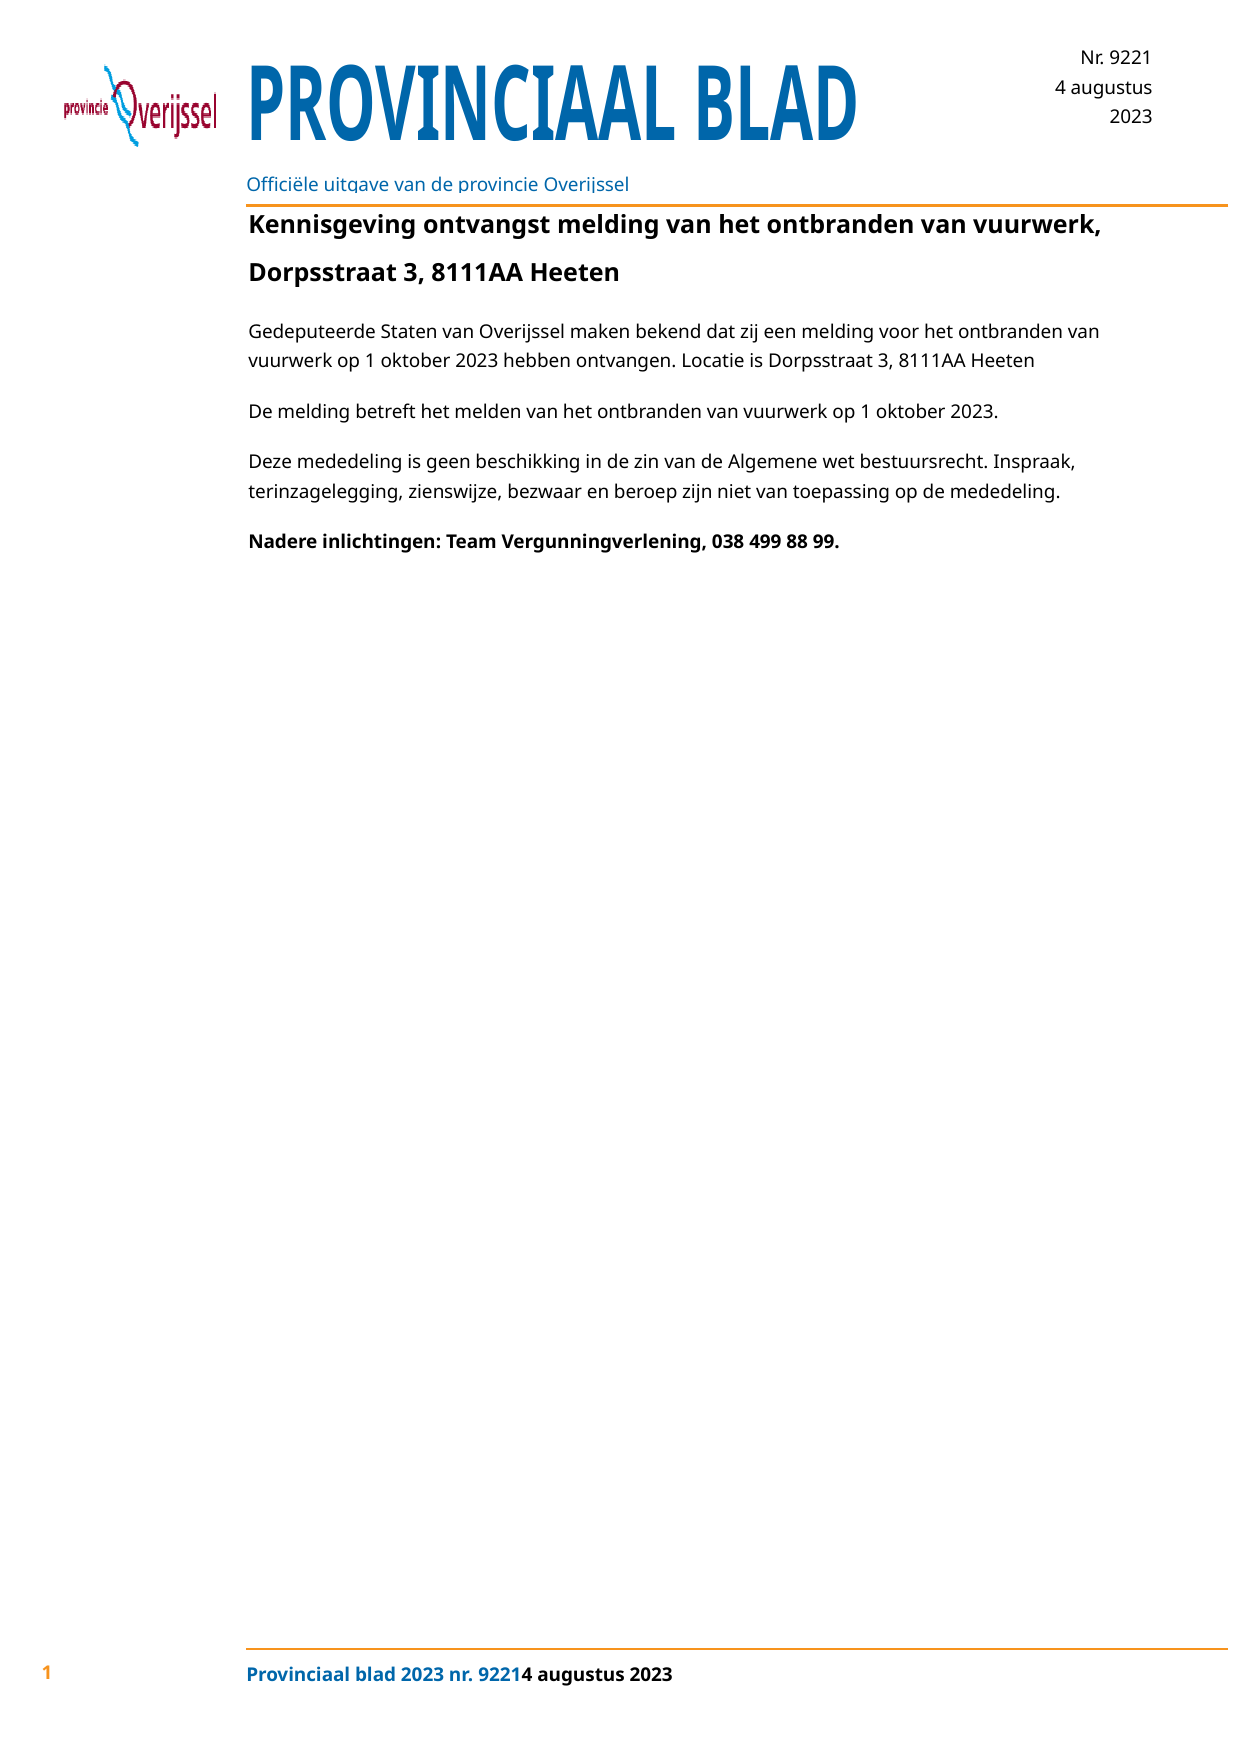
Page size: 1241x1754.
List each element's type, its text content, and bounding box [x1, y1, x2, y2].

text Deze mededeling is geen beschikking in de zin van de Algemene wet bestuursrecht. Inspraak, terinzagelegging, zienswijze, bezwaar en beroep zijn niet van toepassing op de mededeling. [248, 448, 1152, 504]
text Kennisgeving ontvangst melding van het ontbranden van vuurwerk, Dorpsstraat 3, 8111AA Heeten [248, 207, 1152, 288]
text De melding betreft het melden van het ontbranden van vuurwerk op 1 oktober 2023. [248, 398, 1152, 424]
text Gedeputeerde Staten van Overijssel maken bekend dat zij een melding voor het ontbranden van vuurwerk op 1 oktober 2023 hebben ontvangen. Locatie is Dorpsstraat 3, 8111AA Heeten [248, 318, 1152, 373]
picture [41, 47, 231, 172]
text Nadere inlichtingen: Team Vergunningverlening, 038 499 88 99. [248, 528, 1152, 554]
